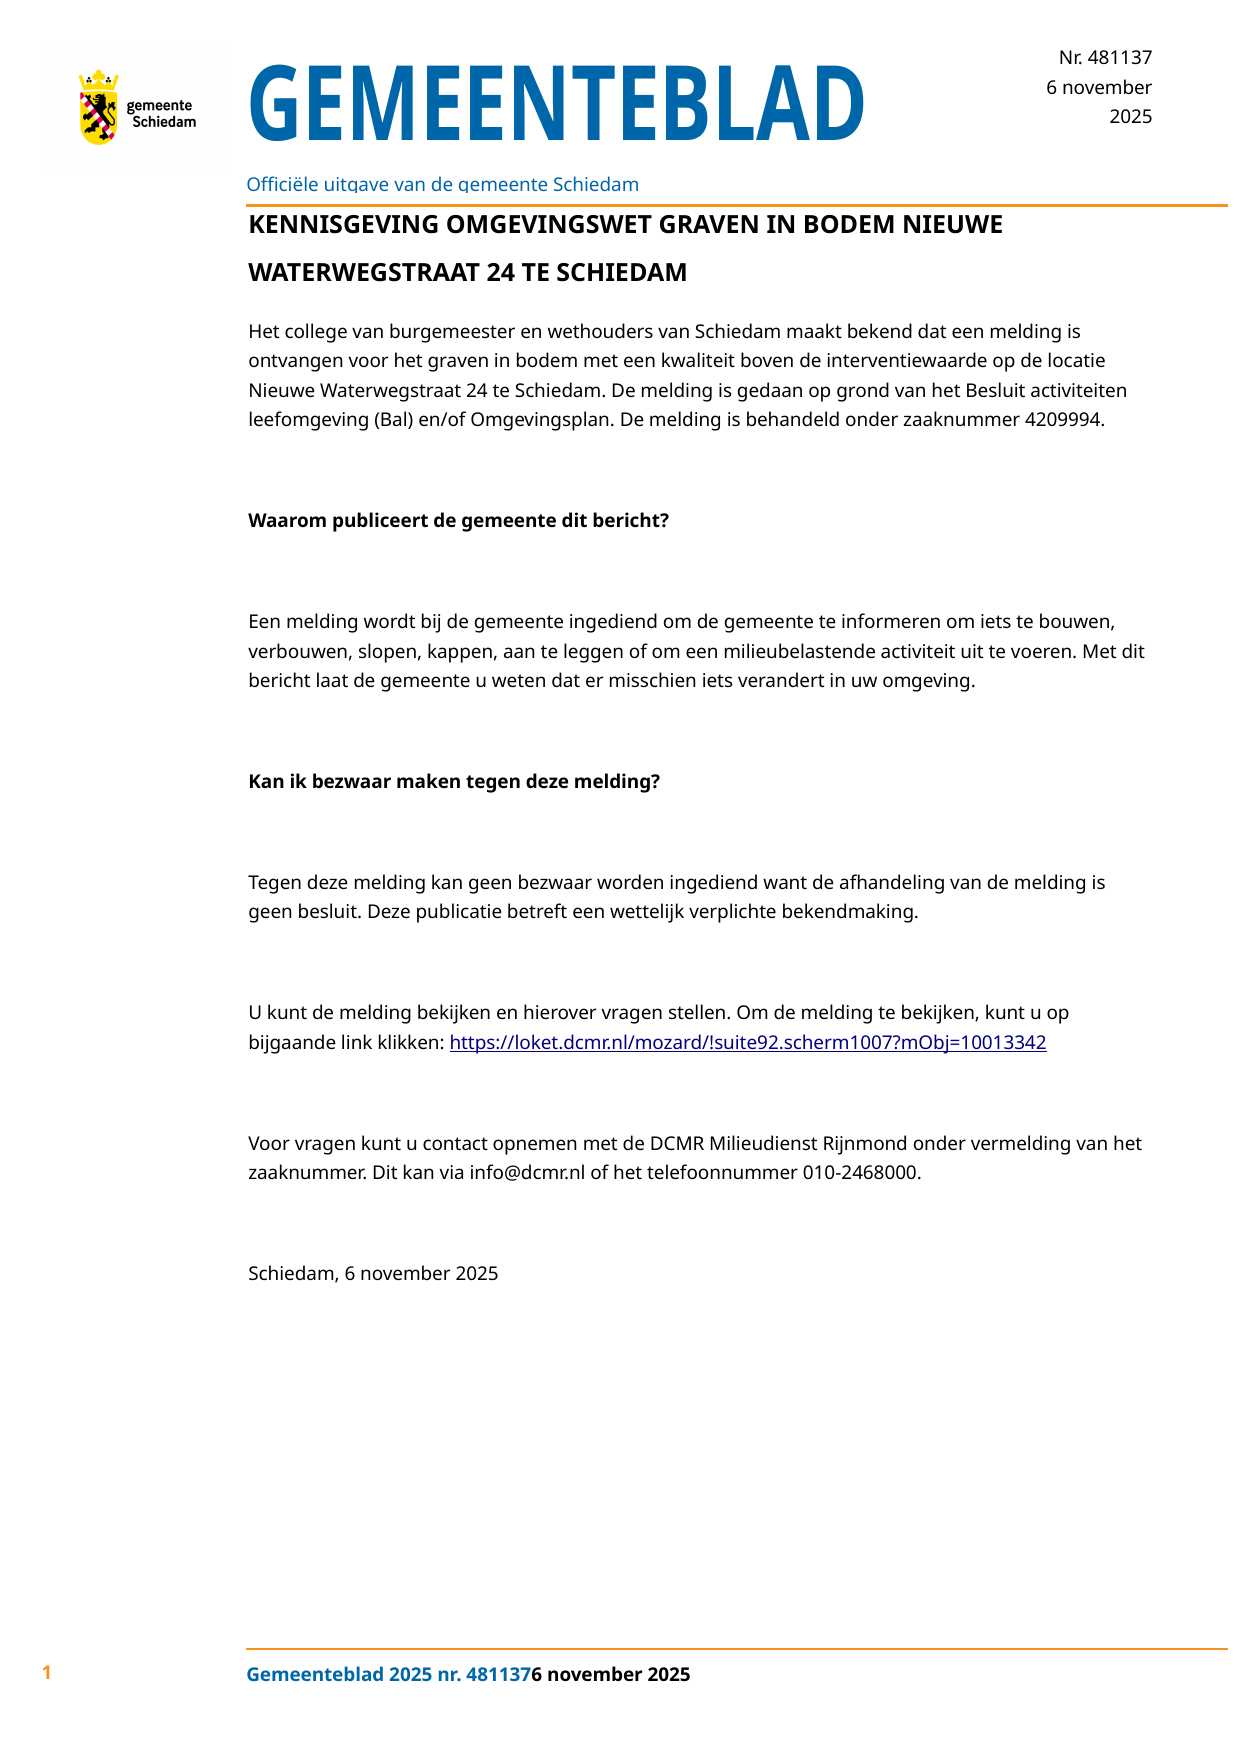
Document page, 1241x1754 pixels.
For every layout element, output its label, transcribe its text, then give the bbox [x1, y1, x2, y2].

text Voor vragen kunt u contact opnemen met de DCMR Milieudienst Rijnmond onder vermelding van het zaaknummer. Dit kan via info@dcmr.nl of het telefoonnummer 010‑2468000. [248, 1130, 1152, 1185]
text Tegen deze melding kan geen bezwaar worden ingediend want de afhandeling van de melding is geen besluit. Deze publicatie betreft een wettelijk verplichte bekendmaking. [248, 869, 1152, 924]
text Het college van burgemeester en wethouders van Schiedam maakt bekend dat een melding is ontvangen voor het graven in bodem met een kwaliteit boven de interventiewaarde op de locatie Nieuwe Waterwegstraat 24 te Schiedam. De melding is gedaan op grond van het Besluit activiteiten leefomgeving (Bal) en/of Omgevingsplan. De melding is behandeld onder zaaknummer 4209994. [248, 318, 1152, 432]
picture [41, 47, 231, 172]
text Schiedam, 6 november 2025 [248, 1260, 1152, 1286]
text Een melding wordt bij de gemeente ingediend om de gemeente te informeren om iets te bouwen, verbouwen, slopen, kappen, aan te leggen of om een milieubelastende activiteit uit te voeren. Met dit bericht laat de gemeente u weten dat er misschien iets verandert in uw omgeving. [248, 608, 1152, 693]
text KENNISGEVING OMGEVINGSWET GRAVEN IN BODEM NIEUWE WATERWEGSTRAAT 24 TE SCHIEDAM [248, 207, 1152, 288]
text Kan ik bezwaar maken tegen deze melding? [248, 768, 1152, 794]
text U kunt de melding bekijken en hierover vragen stellen. Om de melding te bekijken, kunt u op bijgaande link klikken: https://loket.dcmr.nl/mozard/!suite92.scherm1007?mObj=10013342 [248, 999, 1152, 1055]
text Waarom publiceert de gemeente dit bericht? [248, 507, 1152, 533]
